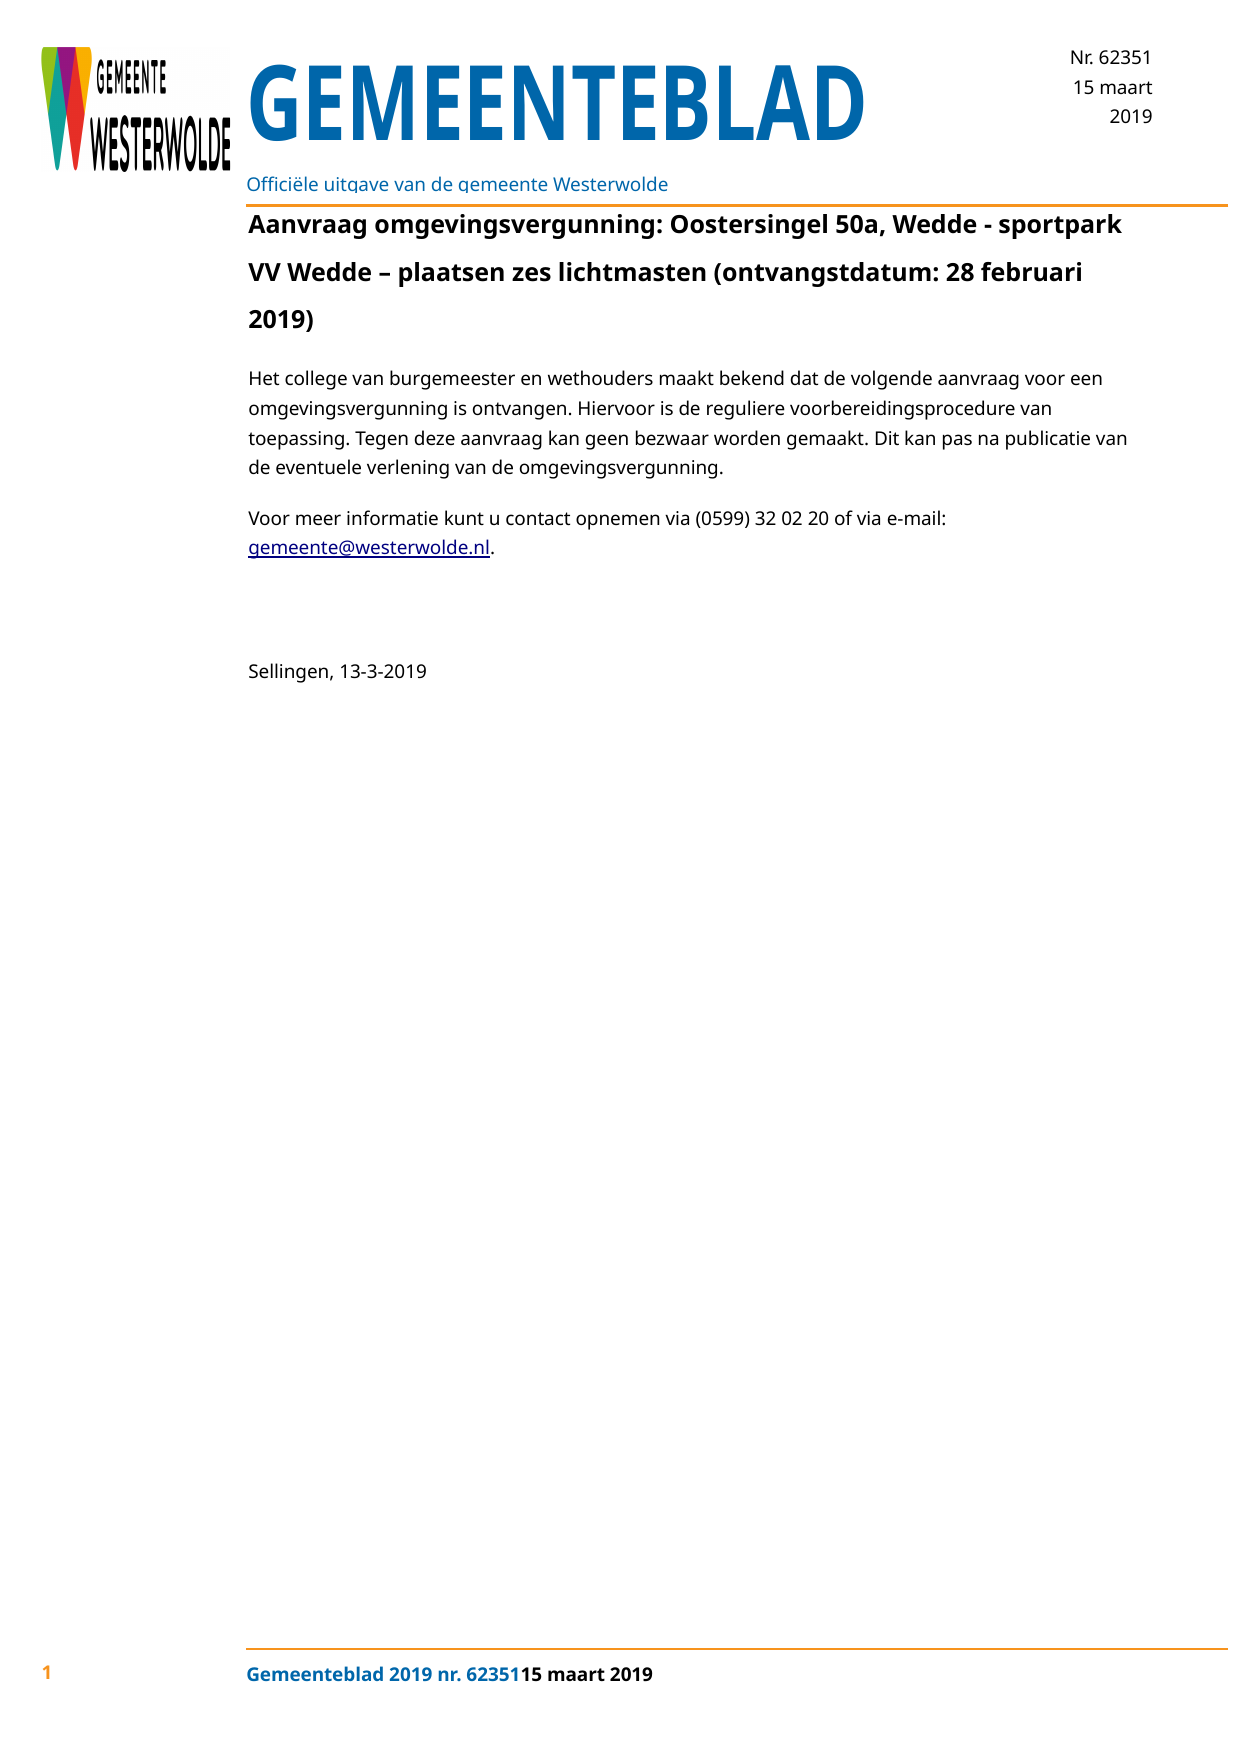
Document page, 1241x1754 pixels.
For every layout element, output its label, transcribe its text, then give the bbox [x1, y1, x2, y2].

picture [41, 47, 231, 172]
text Aanvraag omgevingsvergunning: Oostersingel 50a, Wedde - sportpark VV Wedde – plaatsen zes lichtmasten (ontvangstdatum: 28 februari 2019) [248, 207, 1152, 336]
text Het college van burgemeester en wethouders maakt bekend dat de volgende aanvraag voor een omgevingsvergunning is ontvangen. Hiervoor is de reguliere voorbereidingsprocedure van toepassing. Tegen deze aanvraag kan geen bezwaar worden gemaakt. Dit kan pas na publicatie van de eventuele verlening van de omgevingsvergunning. [248, 366, 1152, 480]
text Voor meer informatie kunt u contact opnemen via (0599) 32 02 20 of via e-mail: gemeente@westerwolde.nl. [248, 505, 1152, 560]
text Sellingen, 13-3-2019 [248, 658, 1152, 684]
